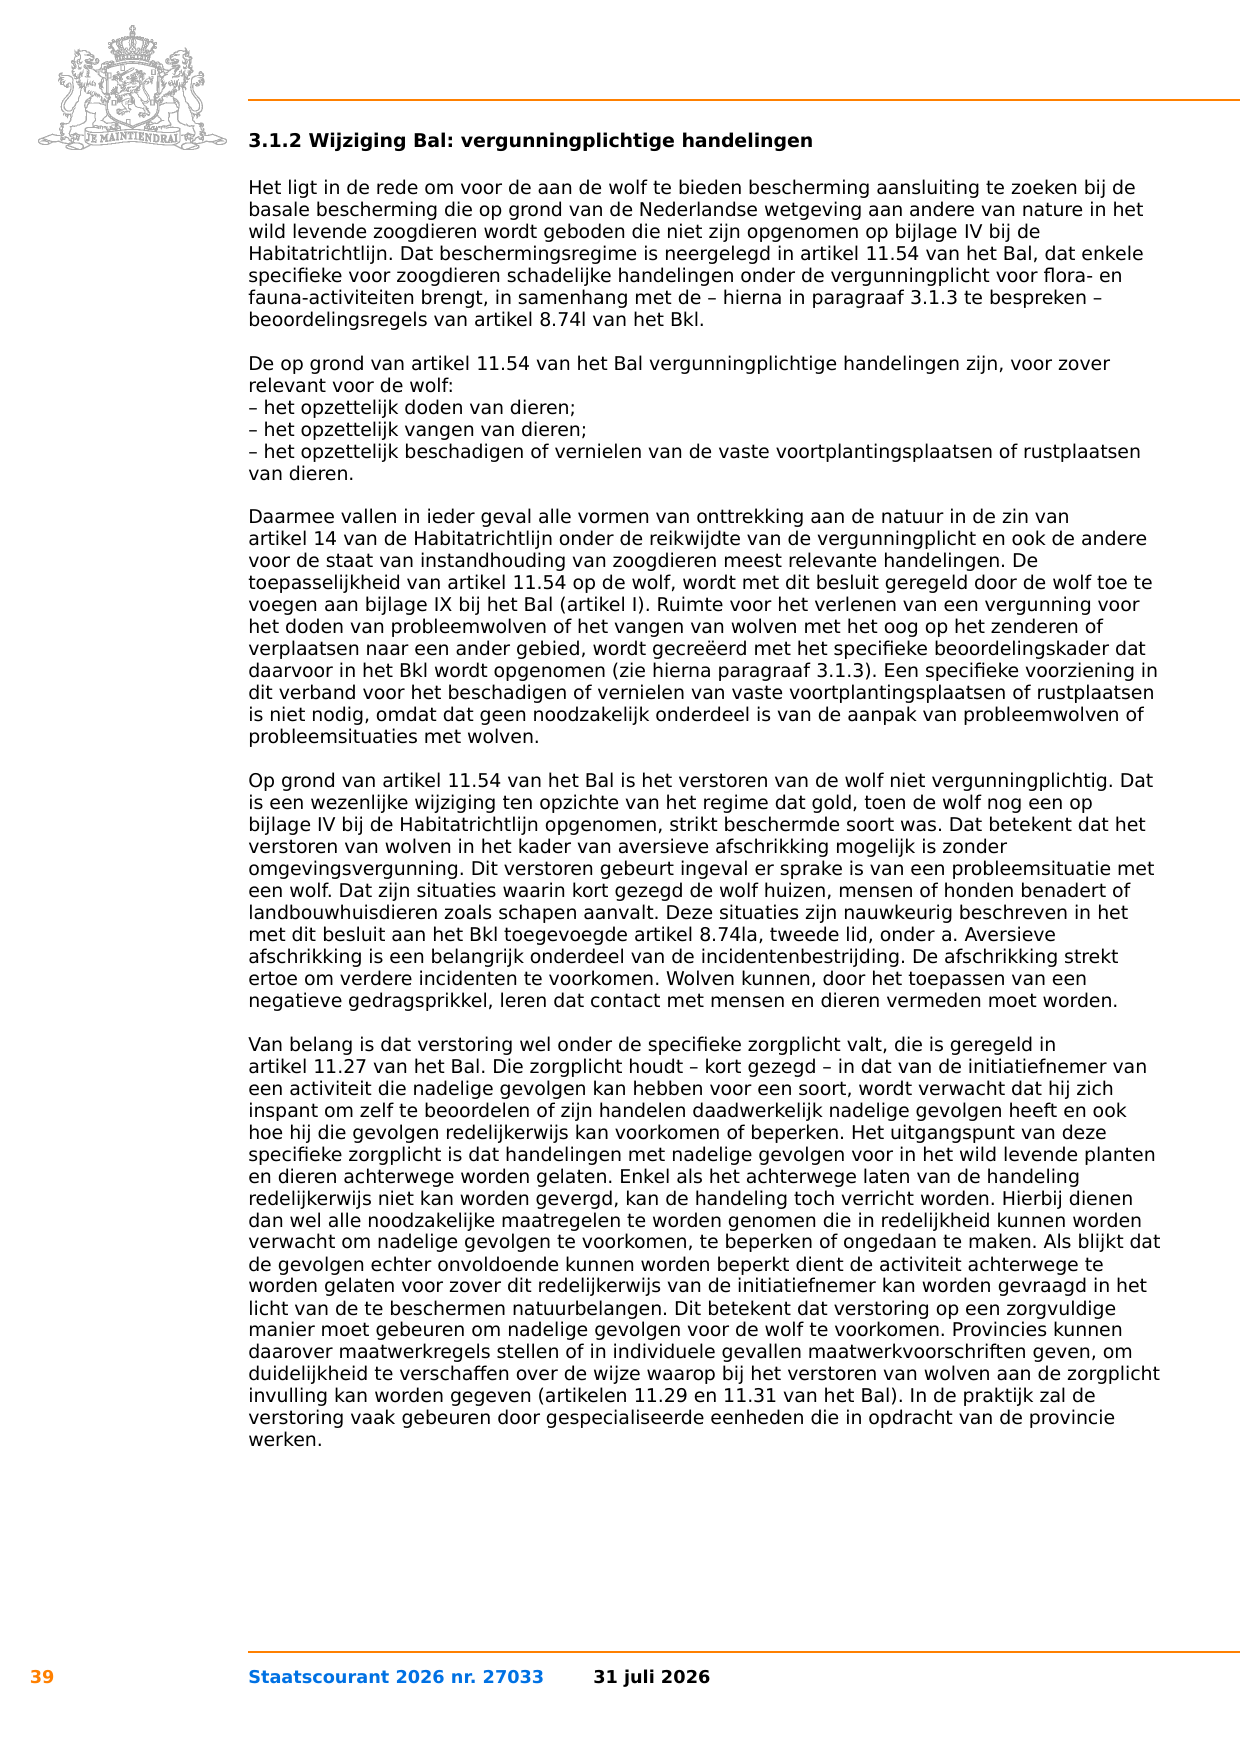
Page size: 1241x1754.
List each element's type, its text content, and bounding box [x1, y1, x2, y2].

text – het opzettelijk beschadigen of vernielen van de vaste voortplantingsplaatsen of rustplaatsen van dieren. [248, 441, 1163, 484]
text Daarmee vallen in ieder geval alle vormen van onttrekking aan de natuur in de zin van artikel 14 van de Habitatrichtlijn onder de reikwijdte van de vergunningplicht en ook de andere voor de staat van instandhouding van zoogdieren meest relevante handelingen. De toepasselijkheid van artikel 11.54 op de wolf, wordt met dit besluit geregeld door de wolf toe te voegen aan bijlage IX bij het Bal (artikel I). Ruimte voor het verlenen van een vergunning voor het doden van probleemwolven of het vangen van wolven met het oog op het zenderen of verplaatsen naar een ander gebied, wordt gecreëerd met het specifieke beoordelingskader dat daarvoor in het Bkl wordt opgenomen (zie hierna paragraaf 3.1.3). Een specifieke voorziening in dit verband voor het beschadigen of vernielen van vaste voortplantingsplaatsen of rustplaatsen is niet nodig, omdat dat geen noodzakelijk onderdeel is van de aanpak van probleemwolven of probleemsituaties met wolven. [248, 506, 1163, 748]
text Van belang is dat verstoring wel onder de specifieke zorgplicht valt, die is geregeld in artikel 11.27 van het Bal. Die zorgplicht houdt – kort gezegd – in dat van de initiatiefnemer van een activiteit die nadelige gevolgen kan hebben voor een soort, wordt verwacht dat hij zich inspant om zelf te beoordelen of zijn handelen daadwerkelijk nadelige gevolgen heeft en ook hoe hij die gevolgen redelijkerwijs kan voorkomen of beperken. Het uitgangspunt van deze specifieke zorgplicht is dat handelingen met nadelige gevolgen voor in het wild levende planten en dieren achterwege worden gelaten. Enkel als het achterwege laten van de handeling redelijkerwijs niet kan worden gevergd, kan de handeling toch verricht worden. Hierbij dienen dan wel alle noodzakelijke maatregelen te worden genomen die in redelijkheid kunnen worden verwacht om nadelige gevolgen te voorkomen, te beperken of ongedaan te maken. Als blijkt dat de gevolgen echter onvoldoende kunnen worden beperkt dient de activiteit achterwege te worden gelaten voor zover dit redelijkerwijs van de initiatiefnemer kan worden gevraagd in het licht van de te beschermen natuurbelangen. Dit betekent dat verstoring op een zorgvuldige manier moet gebeuren om nadelige gevolgen voor de wolf te voorkomen. Provincies kunnen daarover maatwerkregels stellen of in individuele gevallen maatwerkvoorschriften geven, om duidelijkheid te verschaffen over de wijze waarop bij het verstoren van wolven aan de zorgplicht invulling kan worden gegeven (artikelen 11.29 en 11.31 van het Bal). In de praktijk zal de verstoring vaak gebeuren door gespecialiseerde eenheden die in opdracht van de provincie werken. [248, 1034, 1163, 1451]
text Op grond van artikel 11.54 van het Bal is het verstoren van de wolf niet vergunningplichtig. Dat is een wezenlijke wijziging ten opzichte van het regime dat gold, toen de wolf nog een op bijlage IV bij de Habitatrichtlijn opgenomen, strikt beschermde soort was. Dat betekent dat het verstoren van wolven in het kader van aversieve afschrikking mogelijk is zonder omgevingsvergunning. Dit verstoren gebeurt ingeval er sprake is van een probleemsituatie met een wolf. Dat zijn situaties waarin kort gezegd de wolf huizen, mensen of honden benadert of landbouwhuisdieren zoals schapen aanvalt. Deze situaties zijn nauwkeurig beschreven in het met dit besluit aan het Bkl toegevoegde artikel 8.74la, tweede lid, onder a. Aversieve afschrikking is een belangrijk onderdeel van de incidentenbestrijding. De afschrikking strekt ertoe om verdere incidenten te voorkomen. Wolven kunnen, door het toepassen van een negatieve gedragsprikkel, leren dat contact met mensen en dieren vermeden moet worden. [248, 770, 1163, 1012]
subtitle 3.1.2 Wijziging Bal: vergunningplichtige handelingen [248, 130, 1163, 152]
text – het opzettelijk vangen van dieren; [248, 418, 1163, 441]
picture [38, 25, 227, 150]
text – het opzettelijk doden van dieren; [248, 397, 1163, 418]
text Het ligt in de rede om voor de aan de wolf te bieden bescherming aansluiting te zoeken bij de basale bescherming die op grond van de Nederlandse wetgeving aan andere van nature in het wild levende zoogdieren wordt geboden die niet zijn opgenomen op bijlage IV bij de Habitatrichtlijn. Dat beschermingsregime is neergelegd in artikel 11.54 van het Bal, dat enkele specifieke voor zoogdieren schadelijke handelingen onder de vergunningplicht voor flora- en fauna-activiteiten brengt, in samenhang met de – hierna in paragraaf 3.1.3 te bespreken – beoordelingsregels van artikel 8.74l van het Bkl. [248, 177, 1163, 331]
text De op grond van artikel 11.54 van het Bal vergunningplichtige handelingen zijn, voor zover relevant voor de wolf: [248, 353, 1163, 397]
